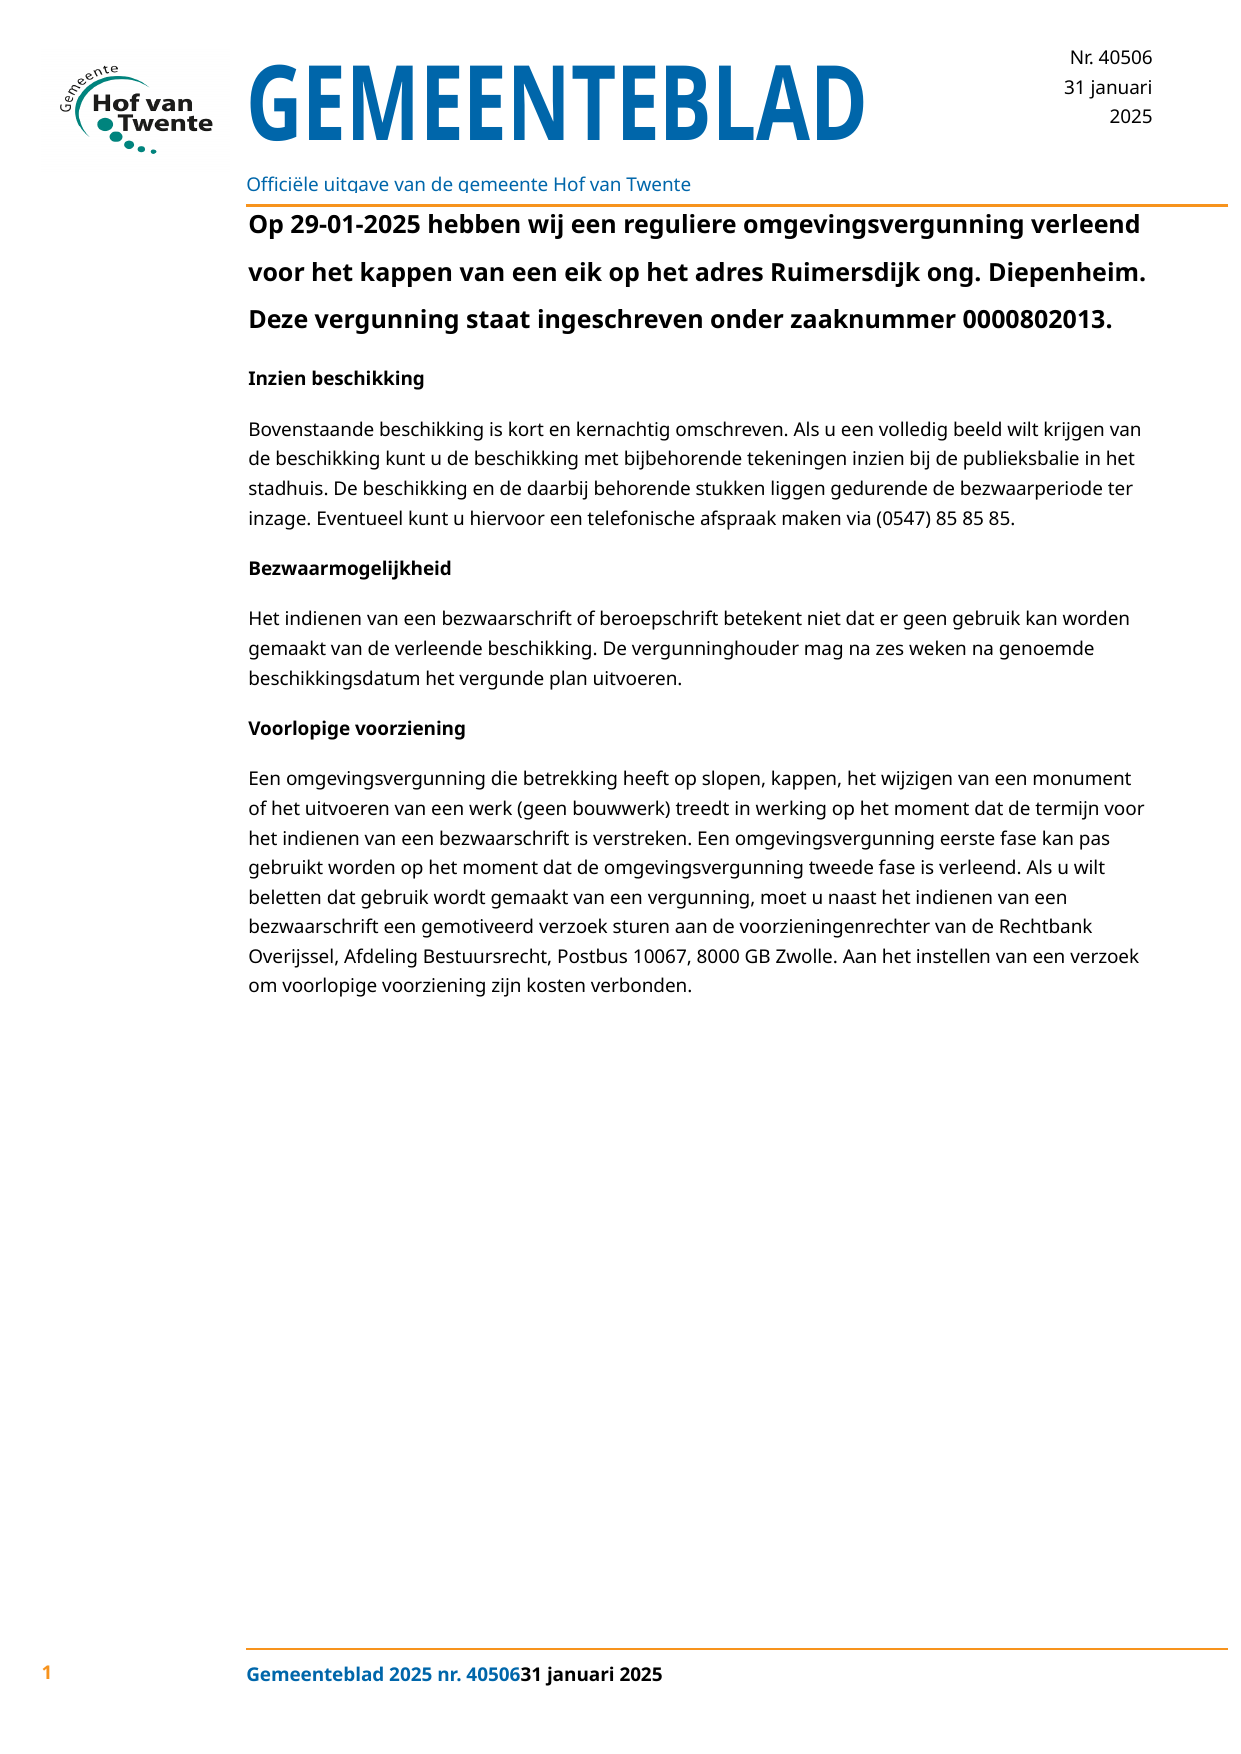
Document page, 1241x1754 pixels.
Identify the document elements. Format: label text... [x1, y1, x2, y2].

text Voorlopige voorziening [248, 715, 1152, 741]
text Het indienen van een bezwaarschrift of beroepschrift betekent niet dat er geen gebruik kan worden gemaakt van de verleende beschikking. De vergunninghouder mag na zes weken na genoemde beschikkingsdatum het vergunde plan uitvoeren. [248, 606, 1152, 690]
text Inzien beschikking [248, 366, 1152, 391]
text Bezwaarmogelijkheid [248, 555, 1152, 581]
text Bovenstaande beschikking is kort en kernachtig omschreven. Als u een volledig beeld wilt krijgen van de beschikking kunt u de beschikking met bijbehorende tekeningen inzien bij de publieksbalie in het stadhuis. De beschikking en de daarbij behorende stukken liggen gedurende de bezwaarperiode ter inzage. Eventueel kunt u hiervoor een telefonische afspraak maken via (0547) 85 85 85. [248, 416, 1152, 530]
text Een omgevingsvergunning die betrekking heeft op slopen, kappen, het wijzigen van een monument of het uitvoeren van een werk (geen bouwwerk) treedt in werking op het moment dat de termijn voor het indienen van een bezwaarschrift is verstreken. Een omgevingsvergunning eerste fase kan pas gebruikt worden op het moment dat de omgevingsvergunning tweede fase is verleend. Als u wilt beletten dat gebruik wordt gemaakt van een vergunning, moet u naast het indienen van een bezwaarschrift een gemotiveerd verzoek sturen aan de voorzieningenrechter van de Rechtbank Overijssel, Afdeling Bestuursrecht, Postbus 10067, 8000 GB Zwolle. Aan het instellen van een verzoek om voorlopige voorziening zijn kosten verbonden. [248, 766, 1152, 998]
text Op 29-01-2025 hebben wij een reguliere omgevingsvergunning verleend voor het kappen van een eik op het adres Ruimersdijk ong. Diepenheim. Deze vergunning staat ingeschreven onder zaaknummer 0000802013. [248, 207, 1152, 336]
picture [41, 47, 231, 172]
